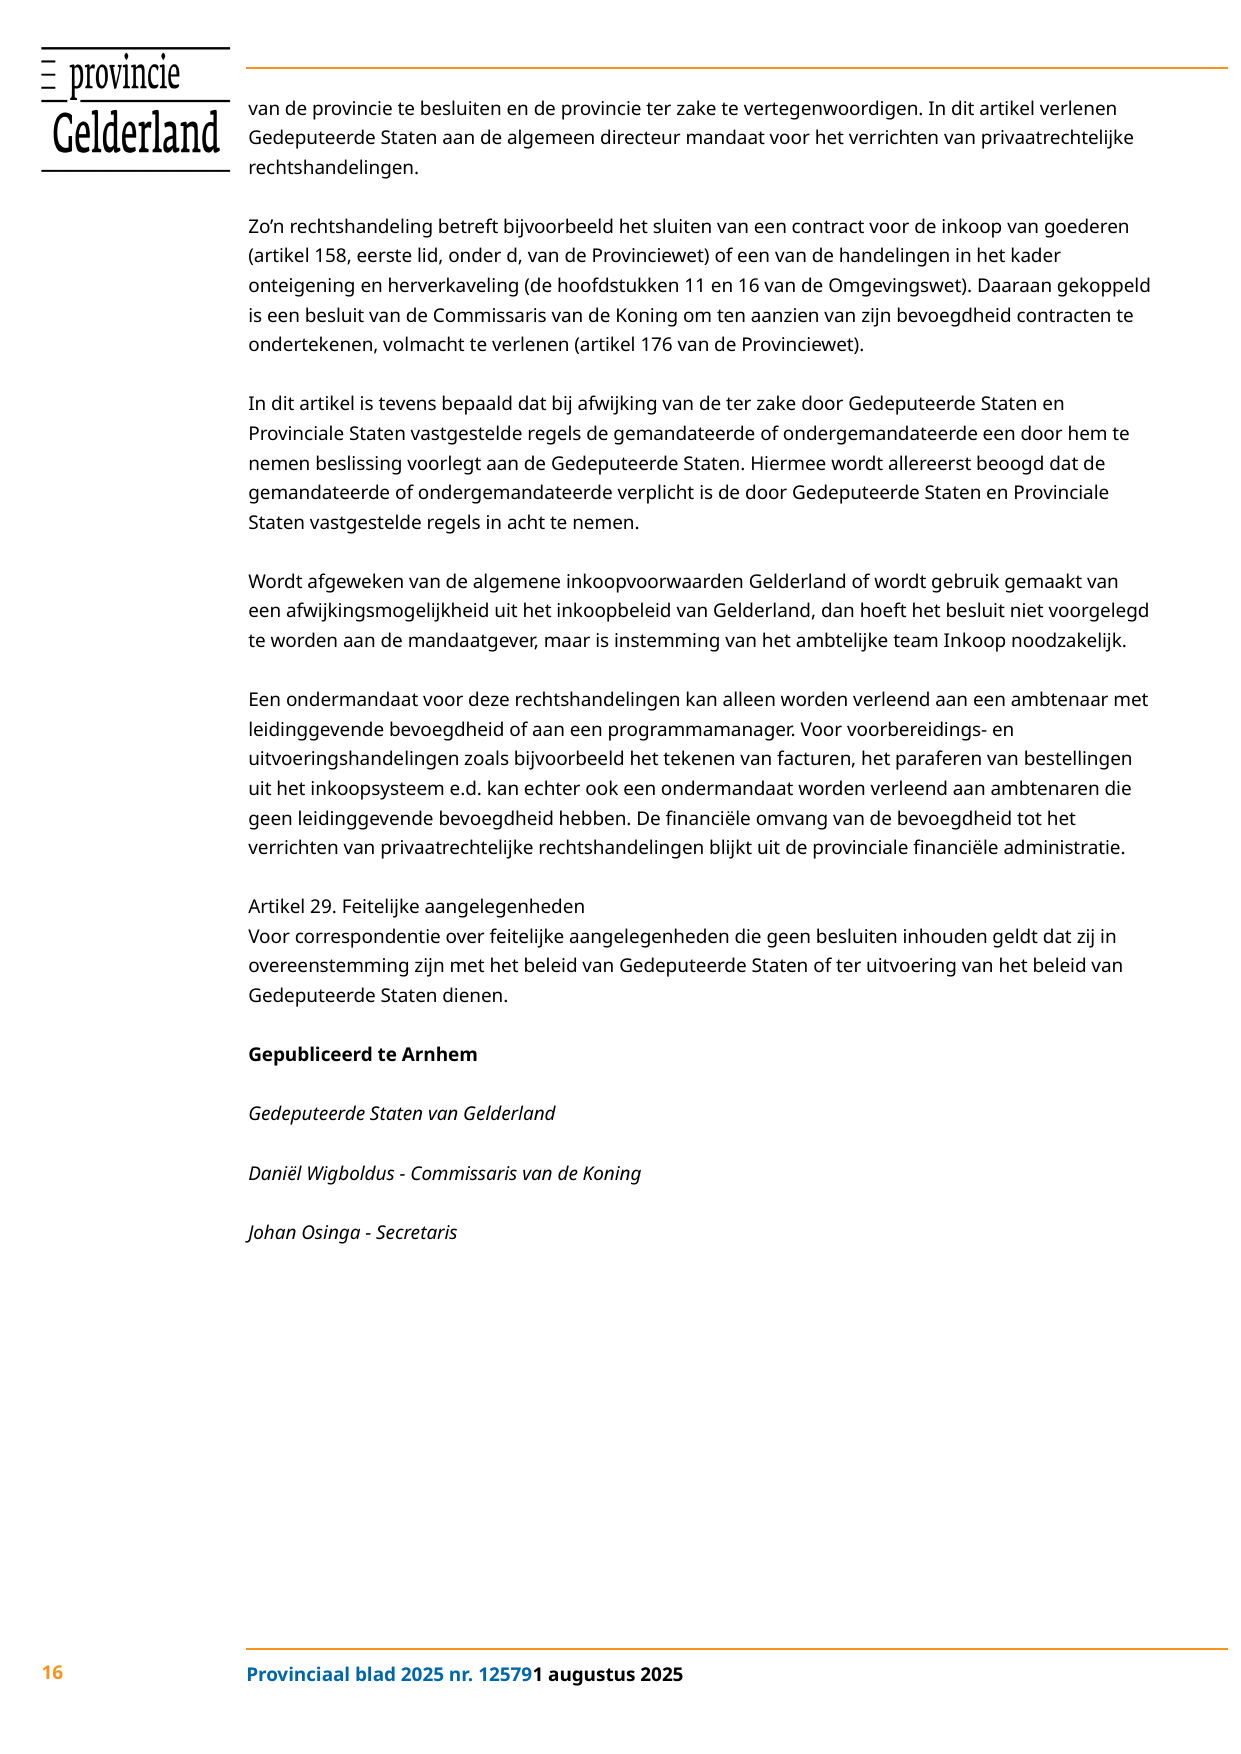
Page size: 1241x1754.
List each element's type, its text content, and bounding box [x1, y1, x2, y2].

text Gedeputeerde Staten van Gelderland [248, 1101, 1152, 1126]
text Een ondermandaat voor deze rechtshandelingen kan alleen worden verleend aan een ambtenaar met leidinggevende bevoegdheid of aan een programmamanager. Voor voorbereidings- en uitvoeringshandelingen zoals bijvoorbeeld het tekenen van facturen, het paraferen van bestellingen uit het inkoopsysteem e.d. kan echter ook een ondermandaat worden verleend aan ambtenaren die geen leidinggevende bevoegdheid hebben. De financiële omvang van de bevoegdheid tot het verrichten van privaatrechtelijke rechtshandelingen blijkt uit de provinciale financiële administratie. [248, 686, 1152, 860]
text Zo’n rechtshandeling betreft bijvoorbeeld het sluiten van een contract voor de inkoop van goederen (artikel 158, eerste lid, onder d, van de Provinciewet) of een van de handelingen in het kader onteigening en herverkaveling (de hoofdstukken 11 en 16 van de Omgevingswet). Daaraan gekoppeld is een besluit van de Commissaris van de Koning om ten aanzien van zijn bevoegdheid contracten te ondertekenen, volmacht te verlenen (artikel 176 van de Provinciewet). [248, 213, 1152, 357]
text In dit artikel is tevens bepaald dat bij afwijking van de ter zake door Gedeputeerde Staten en Provinciale Staten vastgestelde regels de gemandateerde of ondergemandateerde een door hem te nemen beslissing voorlegt aan de Gedeputeerde Staten. Hiermee wordt allereerst beoogd dat de gemandateerde of ondergemandateerde verplicht is de door Gedeputeerde Staten en Provinciale Staten vastgestelde regels in acht te nemen. [248, 391, 1152, 535]
text Gepubliceerd te Arnhem [248, 1041, 1152, 1067]
text Artikel 29. Feitelijke aangelegenheden [248, 893, 1152, 919]
text van de provincie te besluiten en de provincie ter zake te vertegenwoordigen. In dit artikel verlenen Gedeputeerde Staten aan de algemeen directeur mandaat voor het verrichten van privaatrechtelijke rechtshandelingen. [248, 95, 1152, 180]
text Wordt afgeweken van de algemene inkoopvoorwaarden Gelderland of wordt gebruik gemaakt van een afwijkingsmogelijkheid uit het inkoopbeleid van Gelderland, dan hoeft het besluit niet voorgelegd te worden aan de mandaatgever, maar is instemming van het ambtelijke team Inkoop noodzakelijk. [248, 568, 1152, 653]
text Johan Osinga - Secretaris [248, 1219, 1152, 1245]
text Voor correspondentie over feitelijke aangelegenheden die geen besluiten inhouden geldt dat zij in overeenstemming zijn met het beleid van Gedeputeerde Staten of ter uitvoering van het beleid van Gedeputeerde Staten dienen. [248, 923, 1152, 1008]
picture [41, 47, 231, 172]
text Daniël Wigboldus - Commissaris van de Koning [248, 1160, 1152, 1186]
